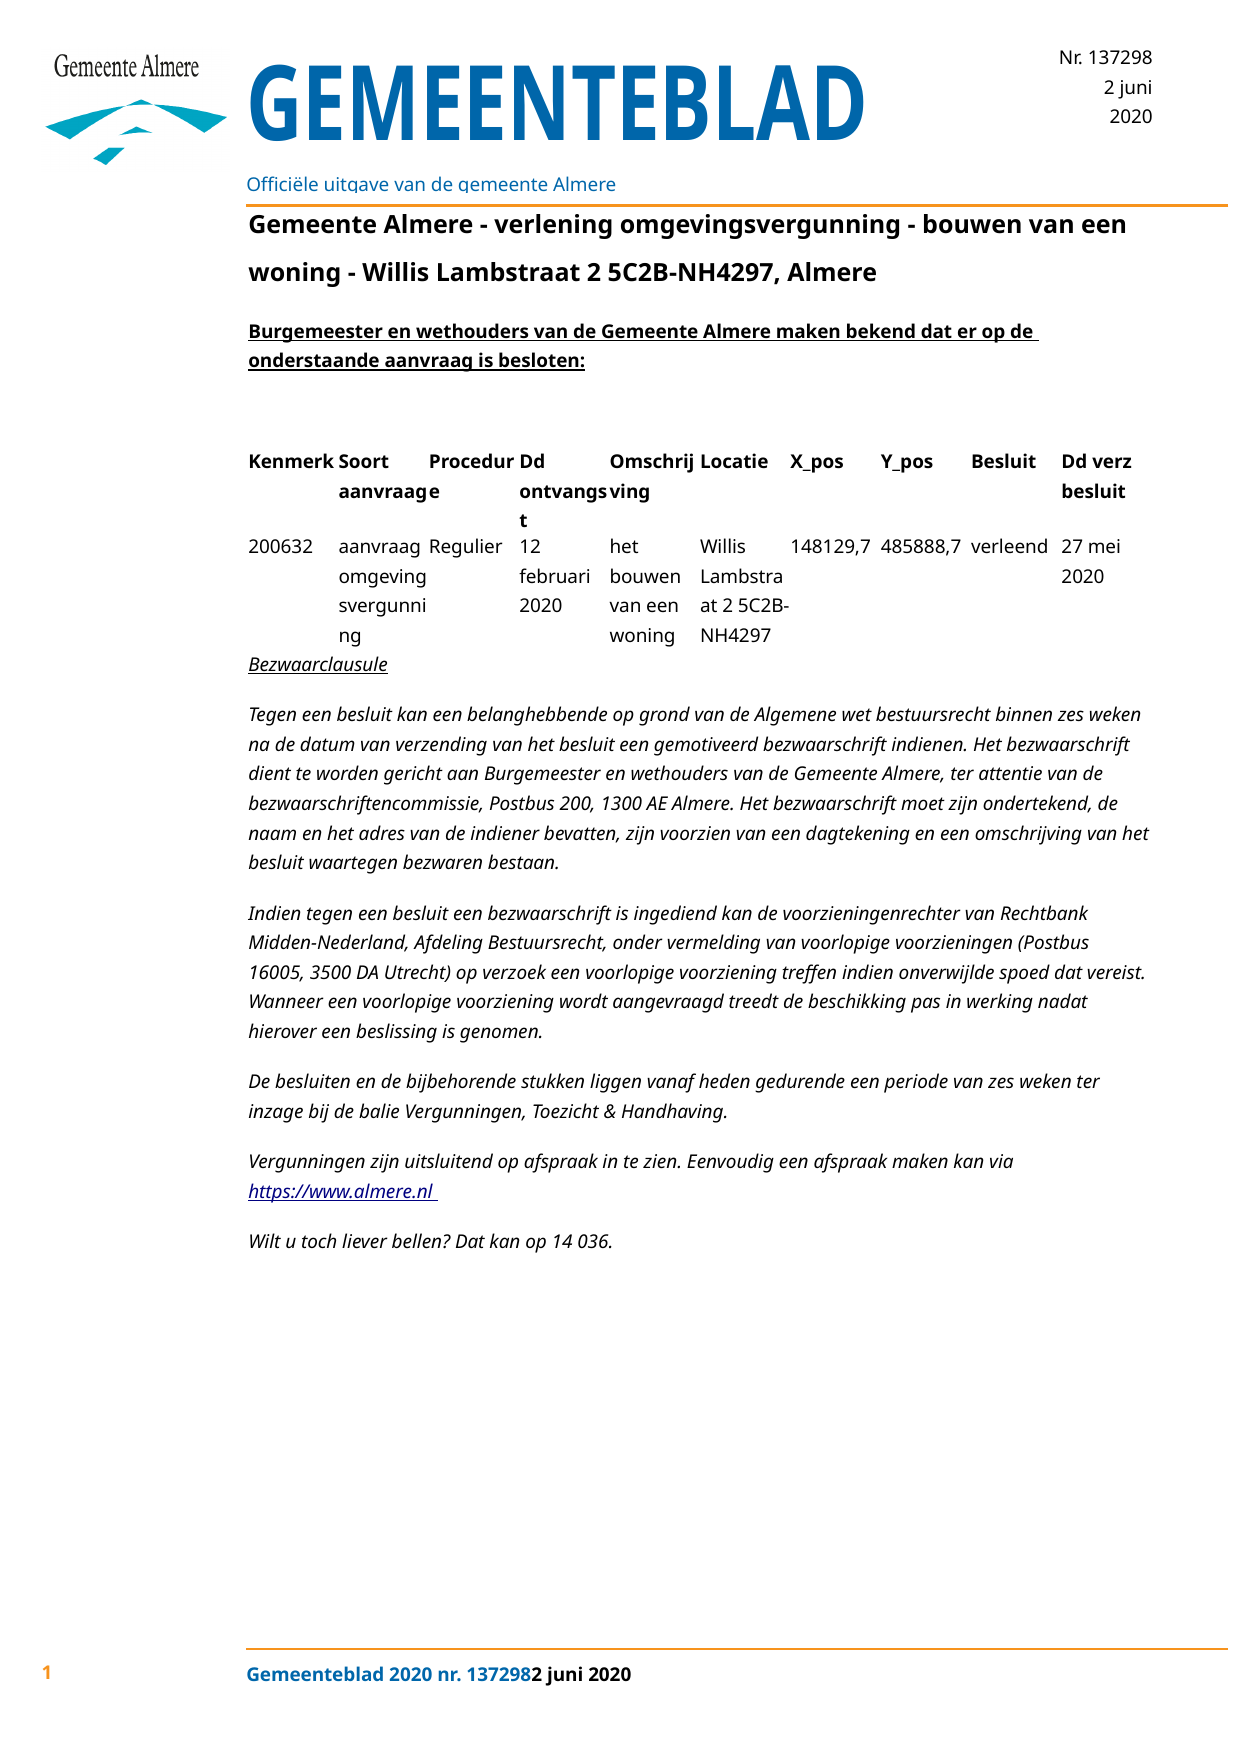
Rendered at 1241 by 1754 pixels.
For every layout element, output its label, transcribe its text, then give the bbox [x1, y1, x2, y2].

picture [41, 47, 231, 172]
table_header Dd ontvangst [519, 449, 609, 533]
table_header Locatie [700, 449, 790, 533]
table_header Dd verz besluit [1061, 449, 1152, 533]
table_cell Regulier [429, 533, 519, 648]
table_header Kenmerk [248, 449, 338, 533]
table_cell 148129,7 [790, 533, 881, 648]
text Burgemeester en wethouders van de Gemeente Almere maken bekend dat er op de onderstaande aanvraag is besloten: [248, 318, 1152, 373]
text Bezwaarclausule [248, 651, 1152, 677]
text Vergunningen zijn uitsluitend op afspraak in te zien. Eenvoudig een afspraak maken kan via https://www.almere.nl [248, 1148, 1152, 1204]
table_cell 200632 [248, 533, 338, 648]
table_cell 12 februari 2020 [519, 533, 609, 648]
table_cell het bouwen van een woning [609, 533, 700, 648]
table_cell 485888,7 [881, 533, 971, 648]
text Tegen een besluit kan een belanghebbende op grond van de Algemene wet bestuursrecht binnen zes weken na de datum van verzending van het besluit een gemotiveerd bezwaarschrift indienen. Het bezwaarschrift dient te worden gericht aan Burgemeester en wethouders van de Gemeente Almere, ter attentie van de bezwaarschriftencommissie, Postbus 200, 1300 AE Almere. Het bezwaarschrift moet zijn ondertekend, de naam en het adres van de indiener bevatten, zijn voorzien van een dagtekening en een omschrijving van het besluit waartegen bezwaren bestaan. [248, 701, 1152, 875]
table_header Y_pos [881, 449, 971, 533]
text Wilt u toch liever bellen? Dat kan op 14 036. [248, 1228, 1152, 1254]
text De besluiten en de bijbehorende stukken liggen vanaf heden gedurende een periode van zes weken ter inzage bij de balie Vergunningen, Toezicht & Handhaving. [248, 1068, 1152, 1124]
table_header Procedure [429, 449, 519, 533]
table_cell aanvraag omgevingsvergunning [338, 533, 429, 648]
text Indien tegen een besluit een bezwaarschrift is ingediend kan de voorzieningenrechter van Rechtbank Midden-Nederland, Afdeling Bestuursrecht, onder vermelding van voorlopige voorzieningen (Postbus 16005, 3500 DA Utrecht) op verzoek een voorlopige voorziening treffen indien onverwijlde spoed dat vereist. Wanneer een voorlopige voorziening wordt aangevraagd treedt de beschikking pas in werking nadat hierover een beslissing is genomen. [248, 900, 1152, 1044]
table_header Soort aanvraag [338, 449, 429, 533]
table_header X_pos [790, 449, 881, 533]
table_cell 27 mei 2020 [1061, 533, 1152, 648]
table_header Besluit [971, 449, 1061, 533]
table_header Omschrijving [609, 449, 700, 533]
table_cell verleend [971, 533, 1061, 648]
text Gemeente Almere - verlening omgevingsvergunning - bouwen van een woning - Willis Lambstraat 2 5C2B-NH4297, Almere [248, 207, 1152, 288]
table_cell Willis Lambstraat 2 5C2B-NH4297 [700, 533, 790, 648]
